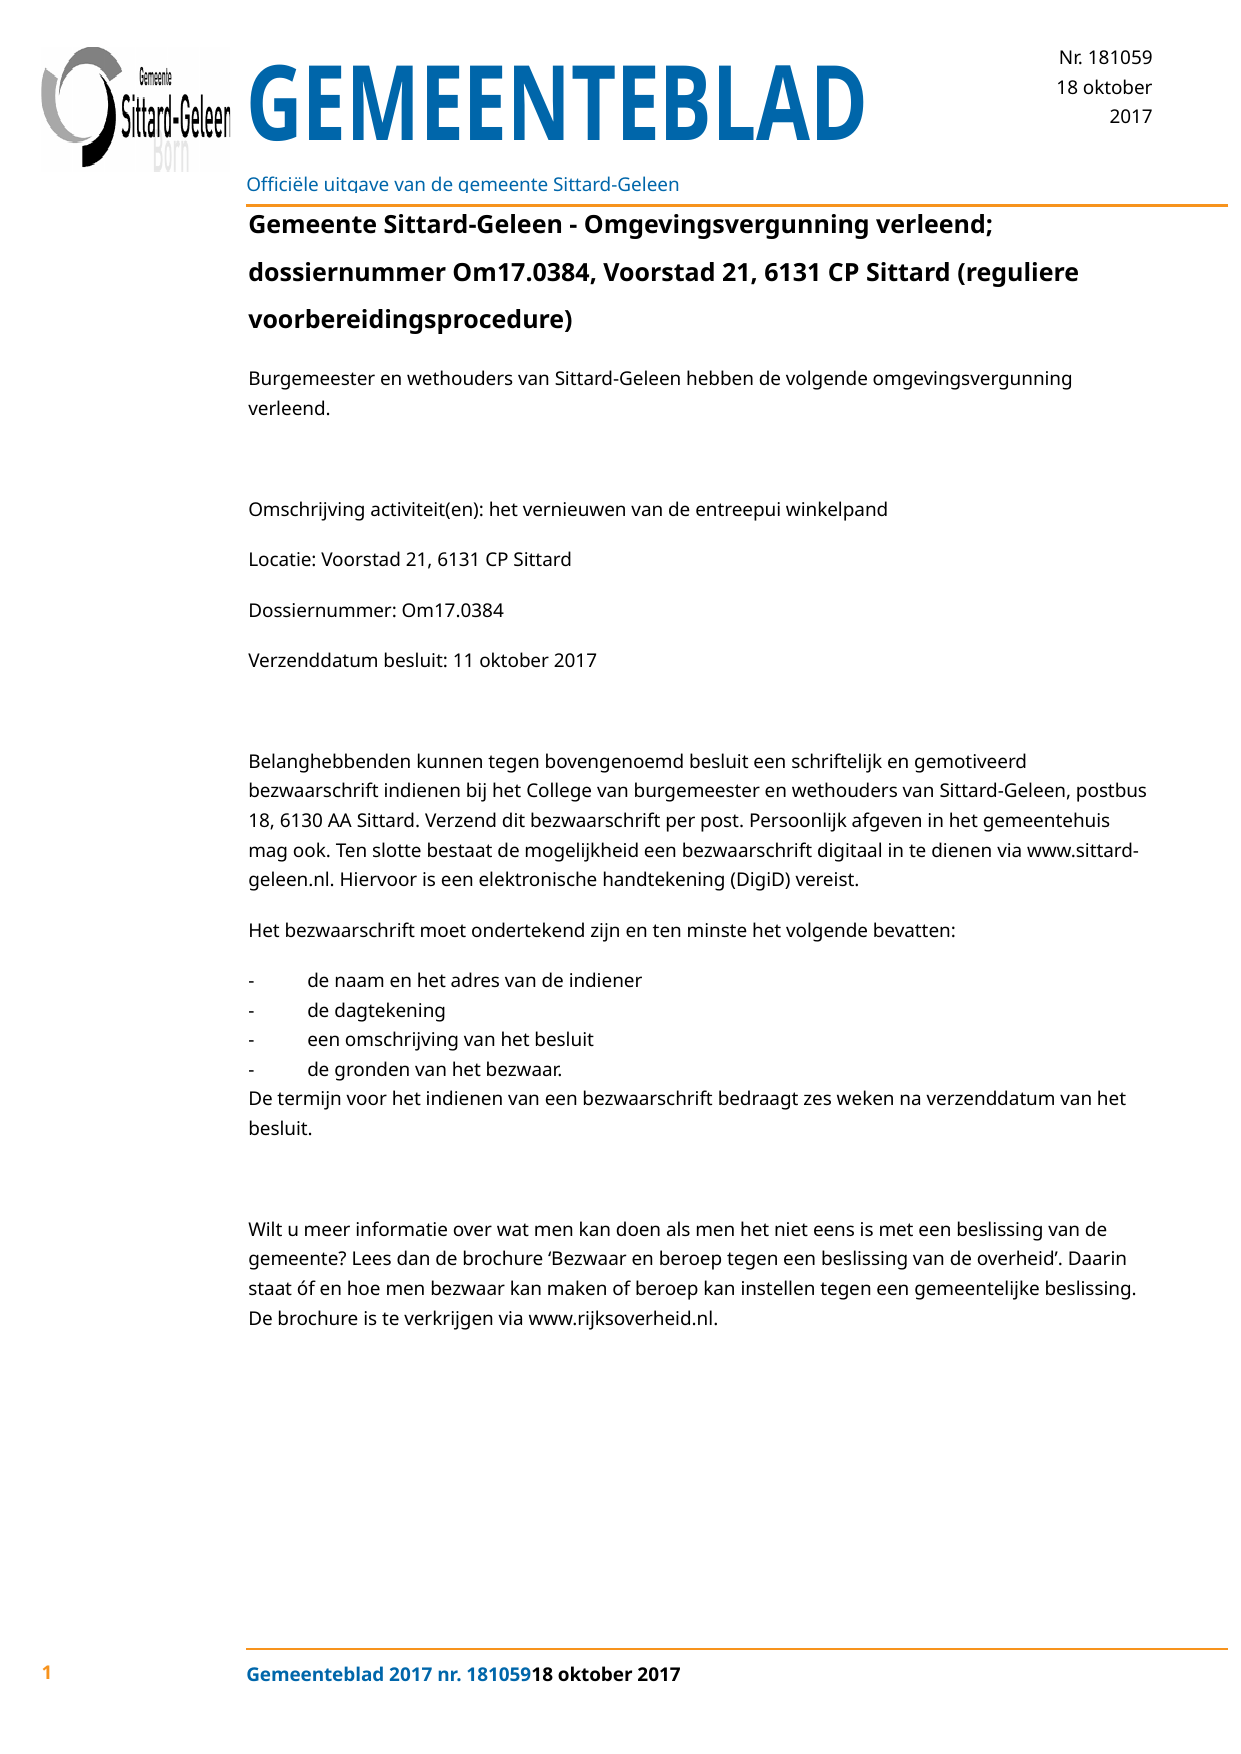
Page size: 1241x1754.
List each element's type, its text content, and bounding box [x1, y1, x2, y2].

text Omschrijving activiteit(en): het vernieuwen van de entreepui winkelpand [248, 496, 1152, 522]
picture [41, 47, 231, 172]
text Burgemeester en wethouders van Sittard-Geleen hebben de volgende omgevingsvergunning verleend. [248, 366, 1152, 421]
text Wilt u meer informatie over wat men kan doen als men het niet eens is met een beslissing van de gemeente? Lees dan de brochure ‘Bezwaar en beroep tegen een beslissing van de overheid’. Daarin staat óf en hoe men bezwaar kan maken of beroep kan instellen tegen een gemeentelijke beslissing. De brochure is te verkrijgen via www.rijksoverheid.nl. [248, 1216, 1152, 1330]
text Gemeente Sittard-Geleen - Omgevingsvergunning verleend; dossiernummer Om17.0384, Voorstad 21, 6131 CP Sittard (reguliere voorbereidingsprocedure) [248, 207, 1152, 336]
text Het bezwaarschrift moet ondertekend zijn en ten minste het volgende bevatten: [248, 917, 1152, 942]
list de gronden van het bezwaar. [248, 1056, 1152, 1082]
text Dossiernummer: Om17.0384 [248, 597, 1152, 622]
text De termijn voor het indienen van een bezwaarschrift bedraagt zes weken na verzenddatum van het besluit. [248, 1086, 1152, 1141]
text Belanghebbenden kunnen tegen bovengenoemd besluit een schriftelijk en gemotiveerd bezwaarschrift indienen bij het College van burgemeester en wethouders van Sittard-Geleen, postbus 18, 6130 AA Sittard. Verzend dit bezwaarschrift per post. Persoonlijk afgeven in het gemeentehuis mag ook. Ten slotte bestaat de mogelijkheid een bezwaarschrift digitaal in te dienen via www.sittard-geleen.nl. Hiervoor is een elektronische handtekening (DigiD) vereist. [248, 748, 1152, 892]
list de naam en het adres van de indiener [248, 967, 1152, 993]
text Locatie: Voorstad 21, 6131 CP Sittard [248, 546, 1152, 572]
list de dagtekening [248, 997, 1152, 1022]
list een omschrijving van het besluit [248, 1026, 1152, 1052]
text Verzenddatum besluit: 11 oktober 2017 [248, 647, 1152, 673]
